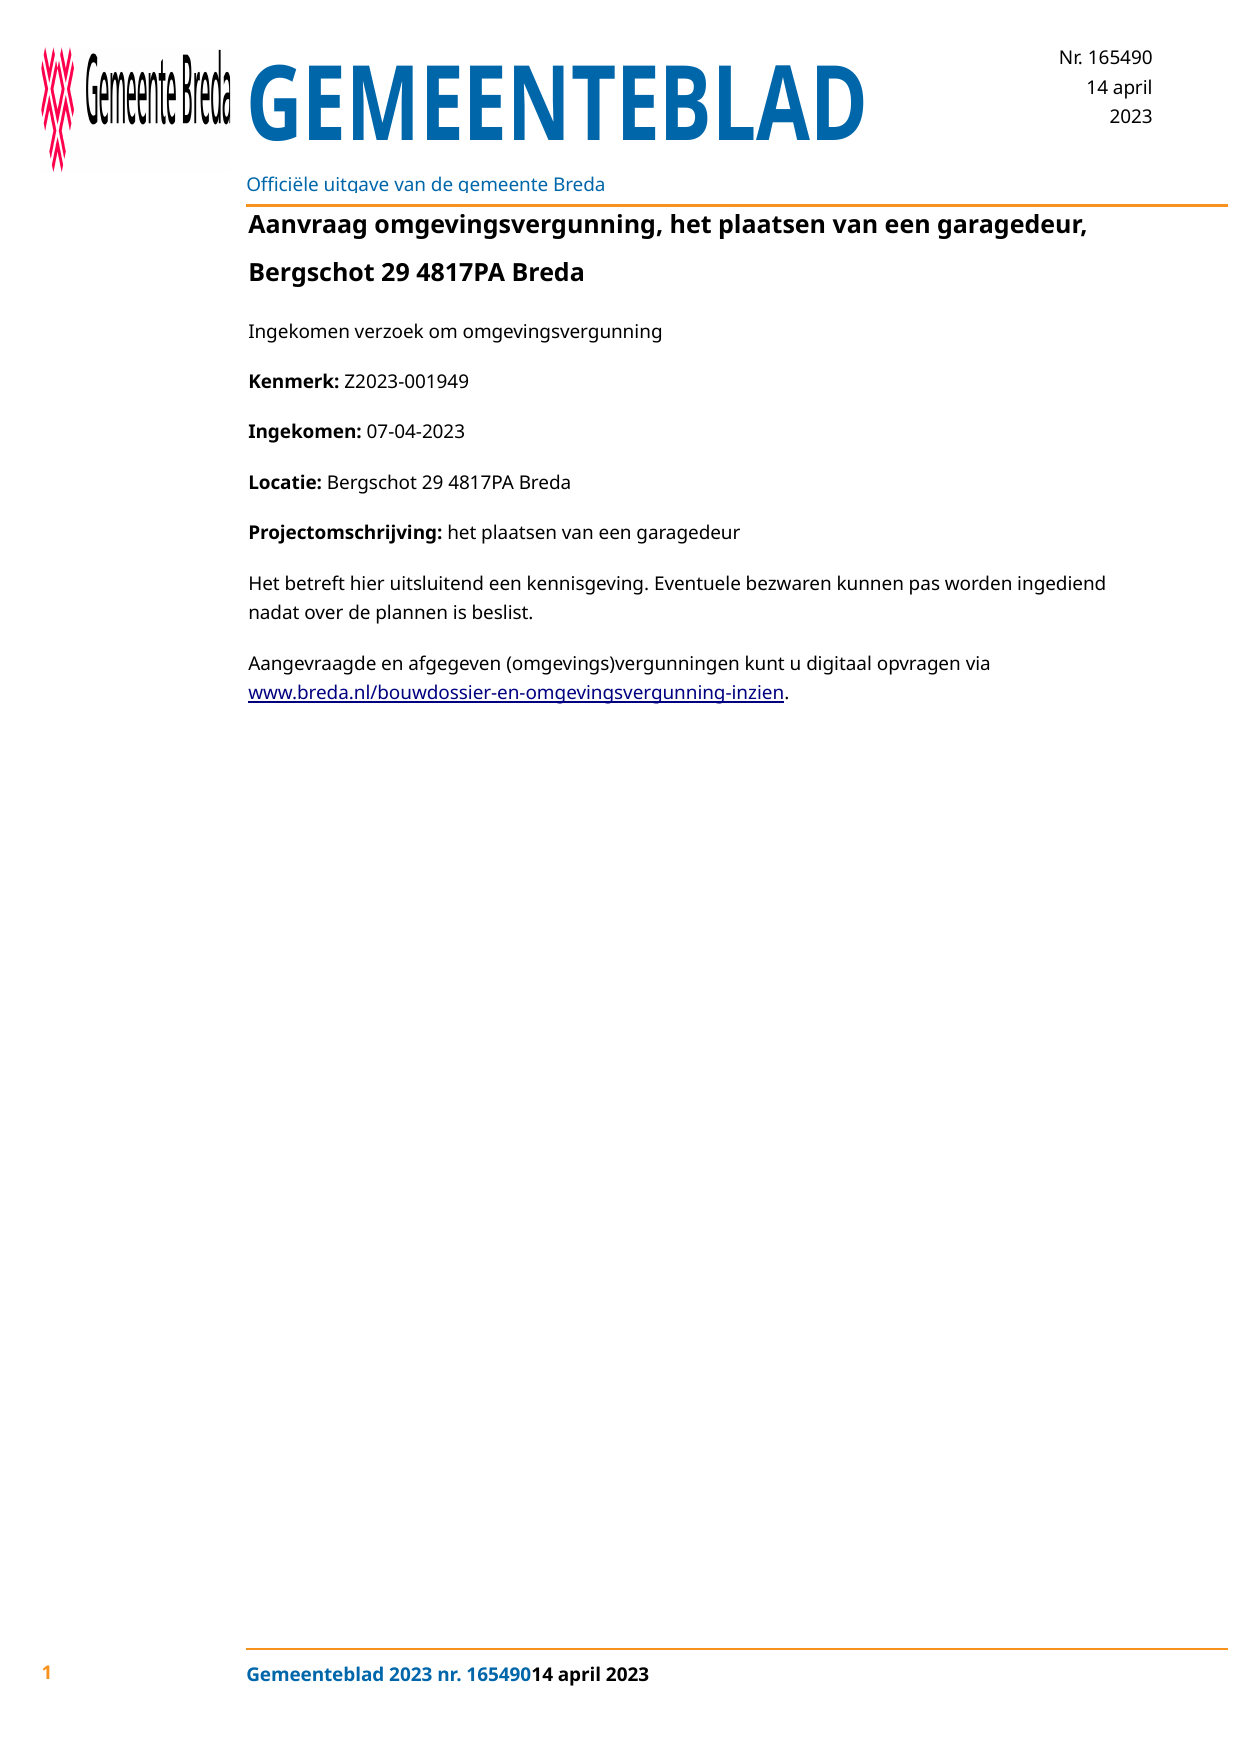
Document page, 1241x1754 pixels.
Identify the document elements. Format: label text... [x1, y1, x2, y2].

text Locatie: Bergschot 29 4817PA Breda [248, 469, 1152, 495]
text Kenmerk: Z2023-001949 [248, 368, 1152, 394]
text Het betreft hier uitsluitend een kennisgeving. Eventuele bezwaren kunnen pas worden ingediend nadat over de plannen is beslist. [248, 570, 1152, 625]
text Aanvraag omgevingsvergunning, het plaatsen van een garagedeur, Bergschot 29 4817PA Breda [248, 207, 1152, 288]
text Ingekomen verzoek om omgevingsvergunning [248, 318, 1152, 344]
text Ingekomen: 07-04-2023 [248, 419, 1152, 444]
picture [41, 47, 231, 172]
text Projectomschrijving: het plaatsen van een garagedeur [248, 519, 1152, 545]
text Aangevraagde en afgegeven (omgevings)vergunningen kunt u digitaal opvragen via www.breda.nl/bouwdossier-en-omgevingsvergunning-inzien. [248, 650, 1152, 705]
